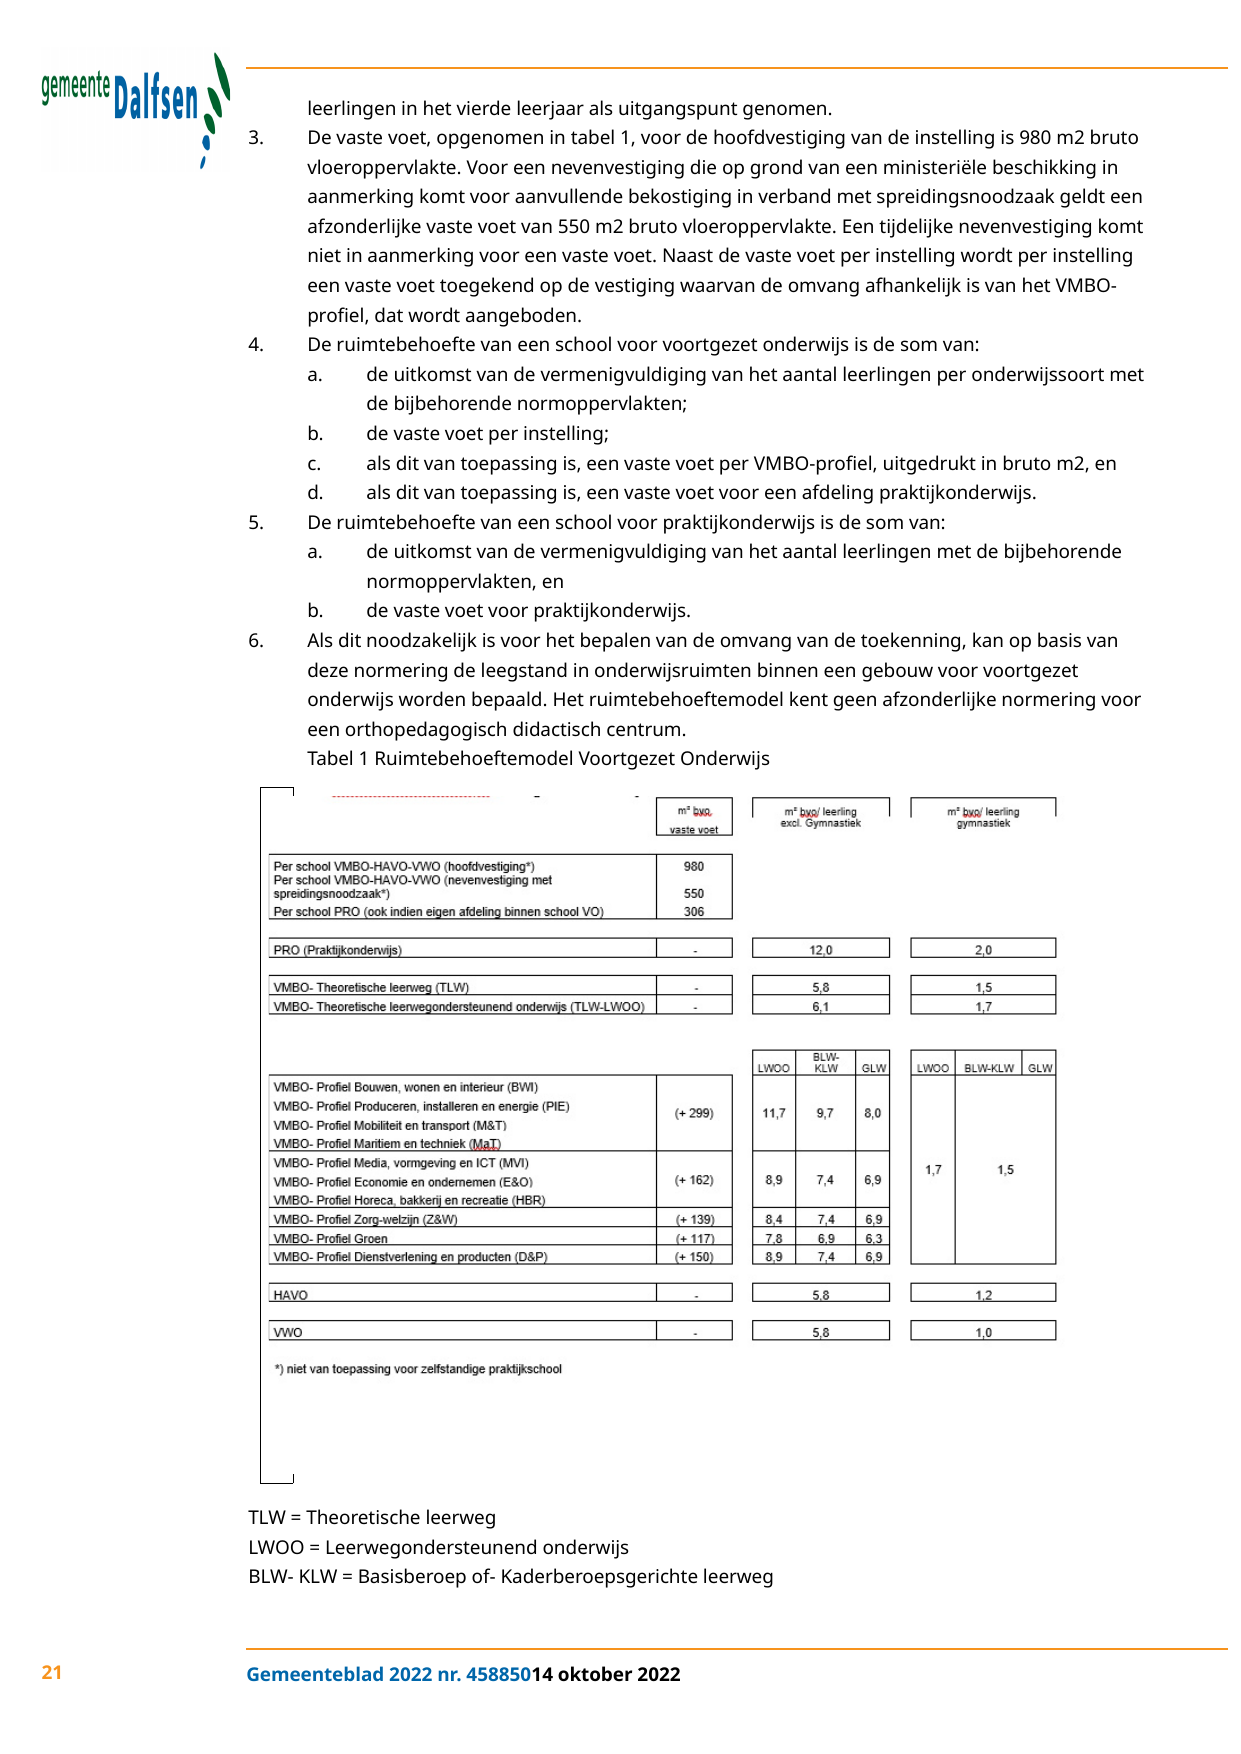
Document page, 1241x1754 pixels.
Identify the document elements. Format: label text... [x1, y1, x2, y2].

list als dit van toepassing is, een vaste voet voor een afdeling praktijkonderwijs. [307, 479, 1152, 505]
list de vaste voet voor praktijkonderwijs. [307, 598, 1152, 623]
list de vaste voet per instelling; [307, 420, 1152, 446]
text BLW- KLW = Basisberoep of- Kaderberoepsgerichte leerweg [248, 1563, 1152, 1589]
list leerlingen in het vierde leerjaar als uitgangspunt genomen. [248, 95, 1152, 121]
text LWOO = Leerwegondersteunend onderwijs [248, 1534, 1152, 1559]
list De vaste voet, opgenomen in tabel 1, voor de hoofdvestiging van de instelling is 980 m2 bruto vloeroppervlakte. Voor een nevenvestiging die op grond van een ministeriële beschikking in aanmerking komt voor aanvullende bekostiging in verband met spreidingsnoodzaak geldt een afzonderlijke vaste voet van 550 m2 bruto vloeroppervlakte. Een tijdelijke nevenvestiging komt niet in aanmerking voor een vaste voet. Naast de vaste voet per instelling wordt per instelling een vaste voet toegekend op de vestiging waarvan de omvang afhankelijk is van het VMBO-profiel, dat wordt aangeboden. [248, 124, 1152, 328]
text TLW = Theoretische leerweg [248, 1504, 1152, 1530]
list als dit van toepassing is, een vaste voet per VMBO-profiel, uitgedrukt in bruto m2, en [307, 450, 1152, 476]
list de uitkomst van de vermenigvuldiging van het aantal leerlingen per onderwijssoort met de bijbehorende normoppervlakten; [307, 361, 1152, 416]
list de uitkomst van de vermenigvuldiging van het aantal leerlingen met de bijbehorende normoppervlakten, en [307, 538, 1152, 594]
picture [268, 796, 1173, 1474]
list Als dit noodzakelijk is voor het bepalen van de omvang van de toekenning, kan op basis van deze normering de leegstand in onderwijsruimten binnen een gebouw voor voortgezet onderwijs worden bepaald. Het ruimtebehoeftemodel kent geen afzonderlijke normering voor een orthopedagogisch didactisch centrum. [248, 627, 1152, 742]
list De ruimtebehoefte van een school voor voortgezet onderwijs is de som van: [248, 331, 1152, 357]
list Tabel 1 Ruimtebehoeftemodel Voortgezet Onderwijs [248, 746, 1152, 771]
picture [41, 47, 231, 172]
list De ruimtebehoefte van een school voor praktijkonderwijs is de som van: [248, 509, 1152, 535]
